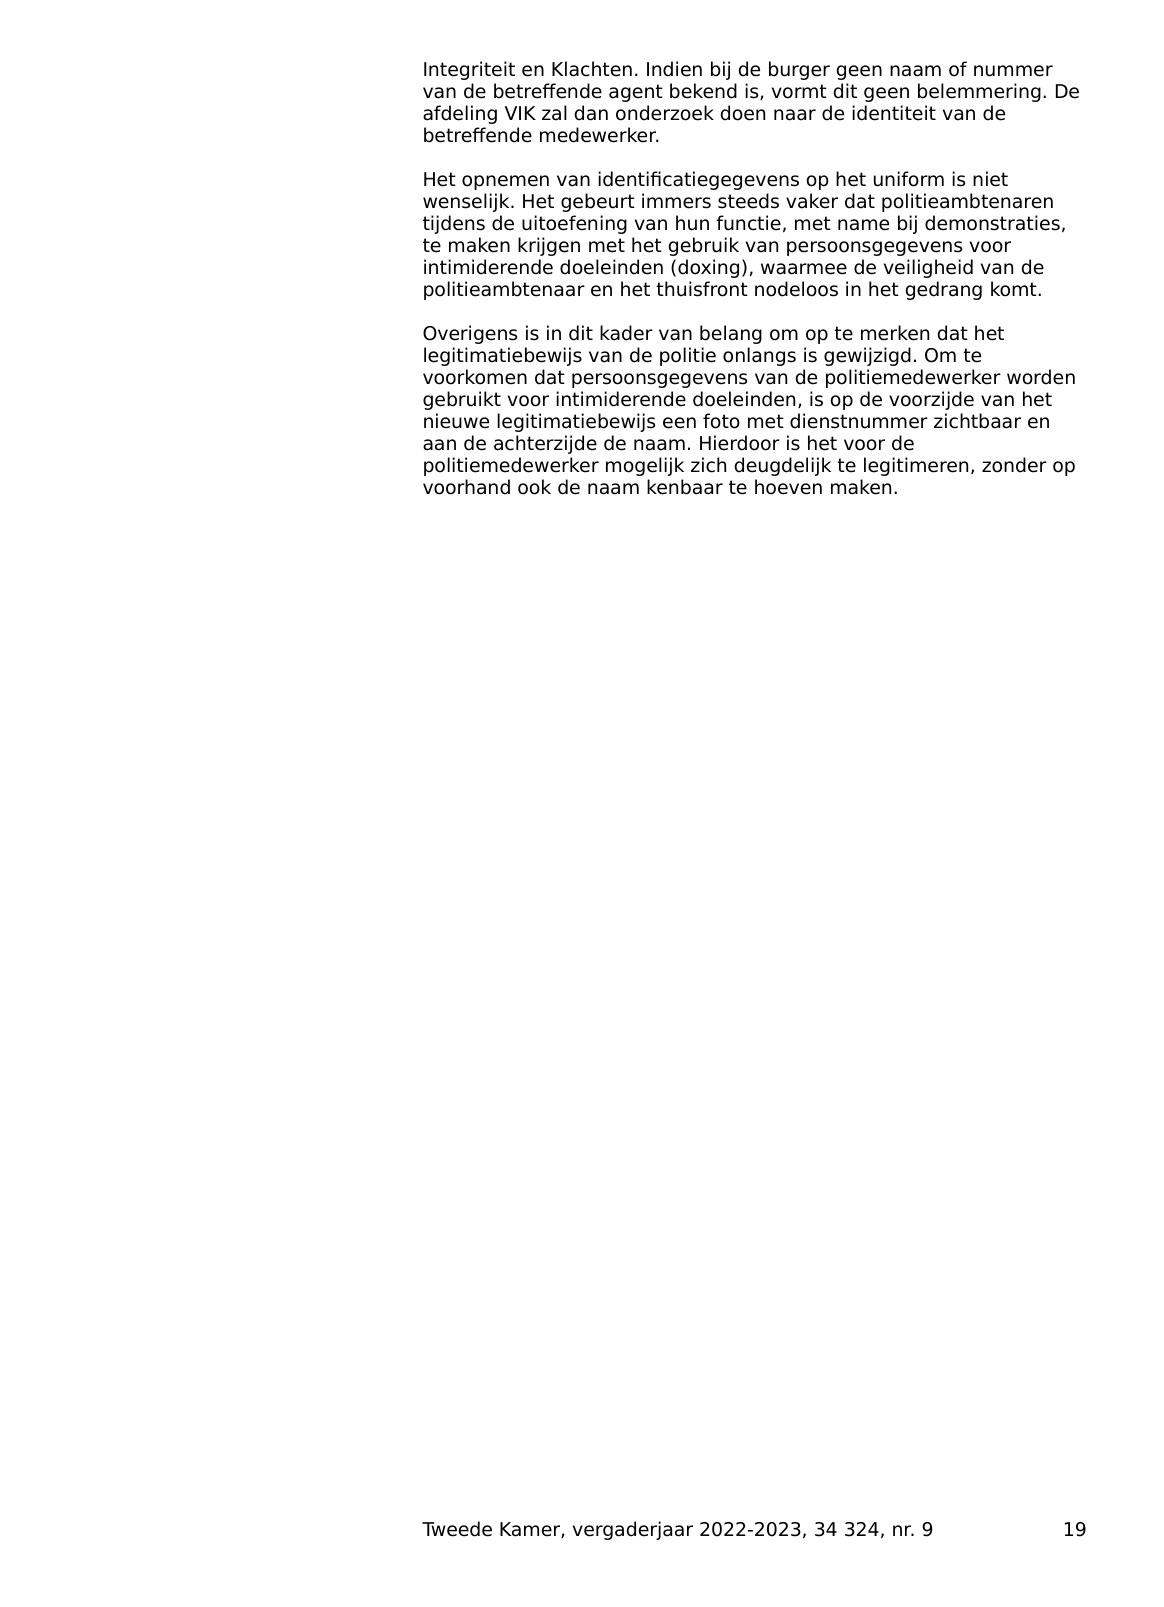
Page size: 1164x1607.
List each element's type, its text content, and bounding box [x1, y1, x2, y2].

text Overigens is in dit kader van belang om op te merken dat het legitimatiebewijs van de politie onlangs is gewijzigd. Om te voorkomen dat persoonsgegevens van de politiemedewerker worden gebruikt voor intimiderende doeleinden, is op de voorzijde van het nieuwe legitimatiebewijs een foto met dienstnummer zichtbaar en aan de achterzijde de naam. Hierdoor is het voor de politiemedewerker mogelijk zich deugdelijk te legitimeren, zonder op voorhand ook de naam kenbaar te hoeven maken. [422, 323, 1087, 499]
text Het opnemen van identificatiegegevens op het uniform is niet wenselijk. Het gebeurt immers steeds vaker dat politieambtenaren tijdens de uitoefening van hun functie, met name bij demonstraties, te maken krijgen met het gebruik van persoonsgegevens voor intimiderende doeleinden (doxing), waarmee de veiligheid van de politieambtenaar en het thuisfront nodeloos in het gedrang komt. [422, 169, 1087, 301]
text Integriteit en Klachten. Indien bij de burger geen naam of nummer van de betreffende agent bekend is, vormt dit geen belemmering. De afdeling VIK zal dan onderzoek doen naar de identiteit van de betreffende medewerker. [422, 59, 1087, 147]
